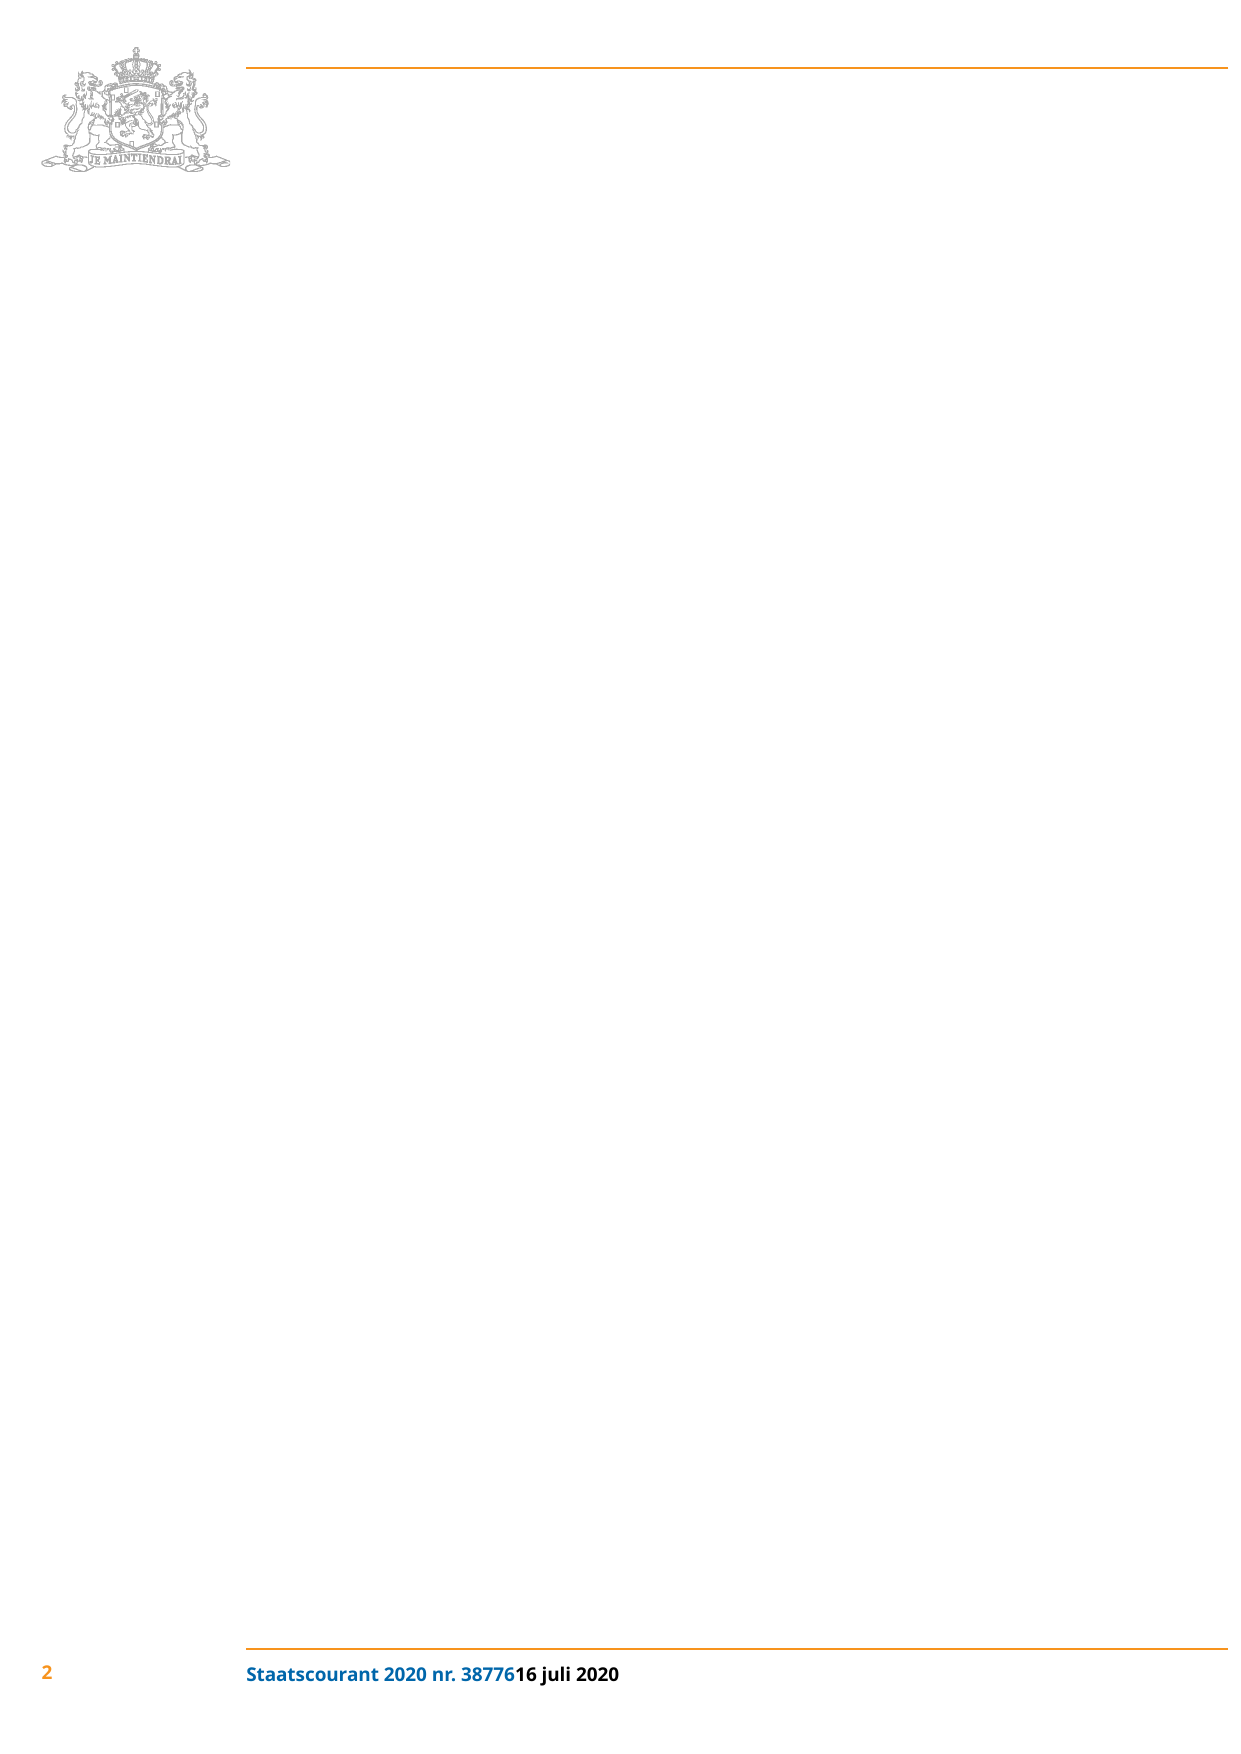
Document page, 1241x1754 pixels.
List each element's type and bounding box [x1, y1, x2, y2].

picture [41, 47, 231, 172]
